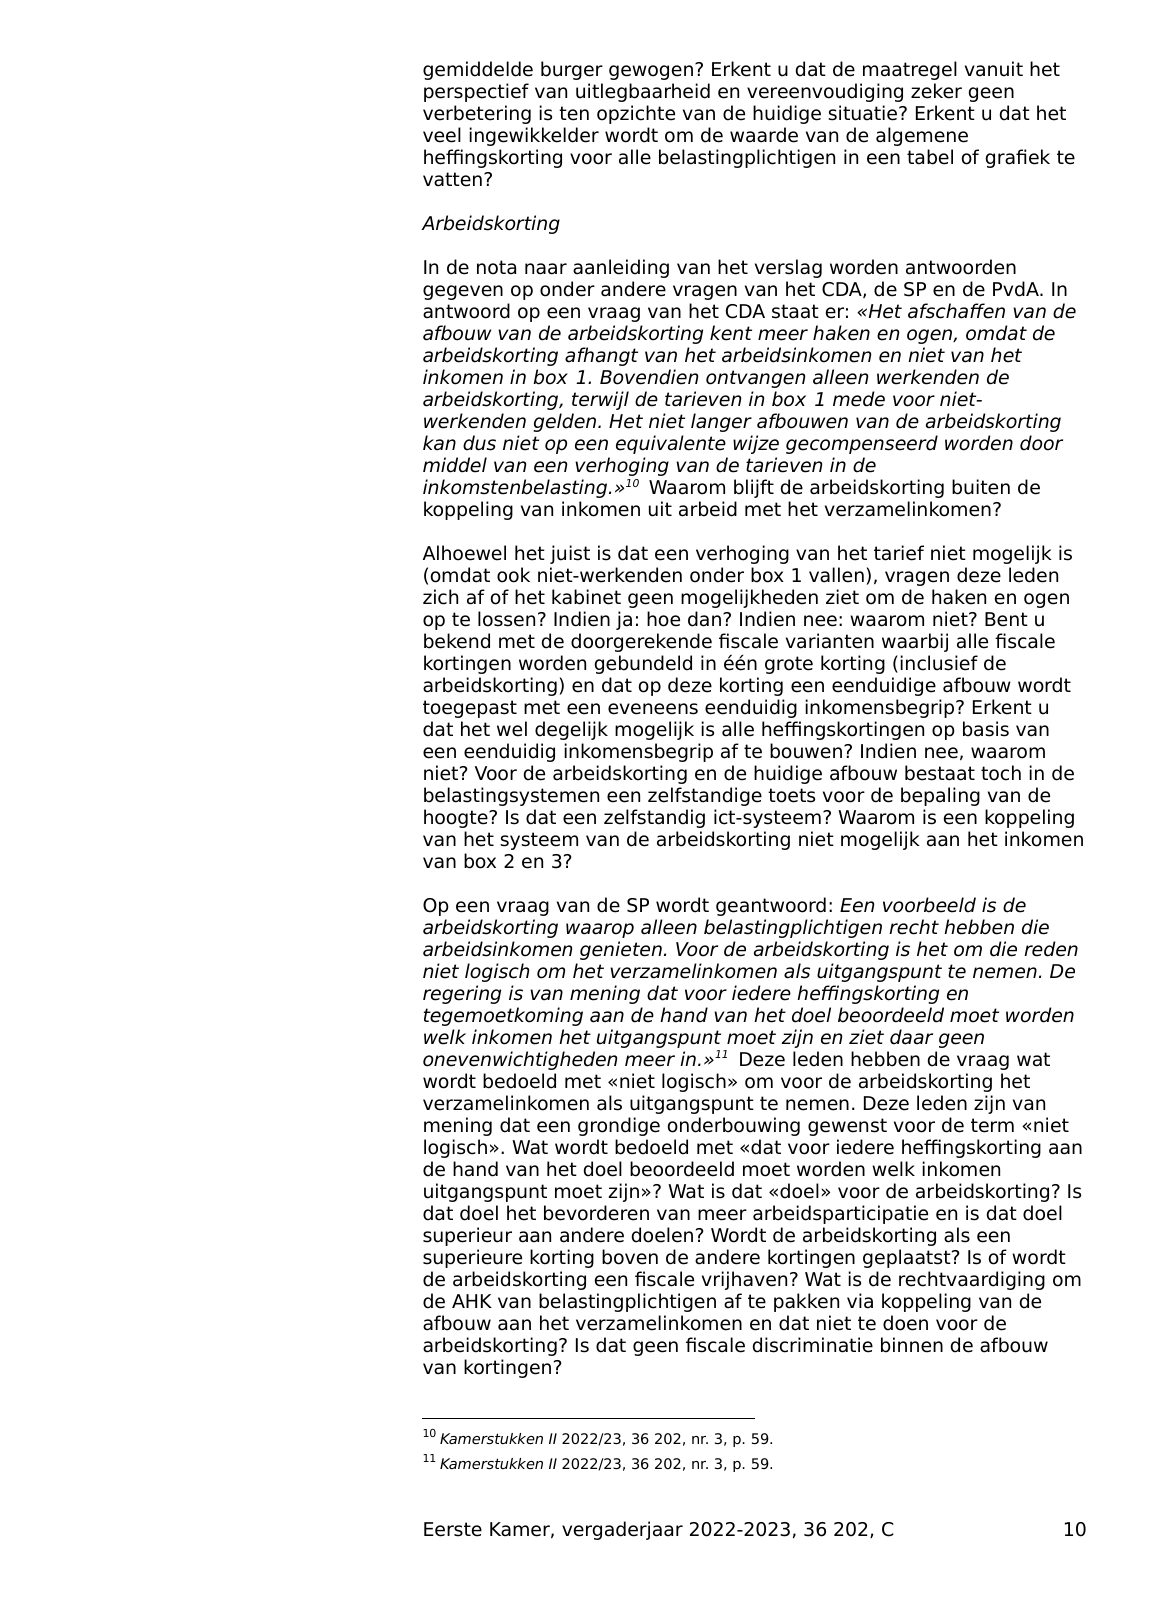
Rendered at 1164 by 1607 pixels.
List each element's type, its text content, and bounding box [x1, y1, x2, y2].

text Kamerstukken II 2022/23, 36 202, nr. 3, p. 59. [422, 1427, 1087, 1449]
subtitle Arbeidskorting [422, 213, 1087, 235]
text Op een vraag van de SP wordt geantwoord: Een voorbeeld is de arbeidskorting waarop alleen belastingplichtigen recht hebben die arbeidsinkomen genieten. Voor de arbeidskorting is het om die reden niet logisch om het verzamelinkomen als uitgangspunt te nemen. De regering is van mening dat voor iedere heffingskorting en tegemoetkoming aan de hand van het doel beoordeeld moet worden welk inkomen het uitgangspunt moet zijn en ziet daar geen onevenwichtigheden meer in.» Deze leden hebben de vraag wat wordt bedoeld met «niet logisch» om voor de arbeidskorting het verzamelinkomen als uitgangspunt te nemen. Deze leden zijn van mening dat een grondige onderbouwing gewenst voor de term «niet logisch». Wat wordt bedoeld met «dat voor iedere heffingskorting aan de hand van het doel beoordeeld moet worden welk inkomen uitgangspunt moet zijn»? Wat is dat «doel» voor de arbeidskorting? Is dat doel het bevorderen van meer arbeidsparticipatie en is dat doel superieur aan andere doelen? Wordt de arbeidskorting als een superieure korting boven de andere kortingen geplaatst? Is of wordt de arbeidskorting een fiscale vrijhaven? Wat is de rechtvaardiging om de AHK van belastingplichtigen af te pakken via koppeling van de afbouw aan het verzamelinkomen en dat niet te doen voor de arbeidskorting? Is dat geen fiscale discriminatie binnen de afbouw van kortingen? [422, 895, 1087, 1379]
text Kamerstukken II 2022/23, 36 202, nr. 3, p. 59. [422, 1452, 1087, 1474]
text gemiddelde burger gewogen? Erkent u dat de maatregel vanuit het perspectief van uitlegbaarheid en vereenvoudiging zeker geen verbetering is ten opzichte van de huidige situatie? Erkent u dat het veel ingewikkelder wordt om de waarde van de algemene heffingskorting voor alle belastingplichtigen in een tabel of grafiek te vatten? [422, 59, 1087, 191]
text Alhoewel het juist is dat een verhoging van het tarief niet mogelijk is (omdat ook niet-werkenden onder box 1 vallen), vragen deze leden zich af of het kabinet geen mogelijkheden ziet om de haken en ogen op te lossen? Indien ja: hoe dan? Indien nee: waarom niet? Bent u bekend met de doorgerekende fiscale varianten waarbij alle fiscale kortingen worden gebundeld in één grote korting (inclusief de arbeidskorting) en dat op deze korting een eenduidige afbouw wordt toegepast met een eveneens eenduidig inkomensbegrip? Erkent u dat het wel degelijk mogelijk is alle heffingskortingen op basis van een eenduidig inkomensbegrip af te bouwen? Indien nee, waarom niet? Voor de arbeidskorting en de huidige afbouw bestaat toch in de belastingsystemen een zelfstandige toets voor de bepaling van de hoogte? Is dat een zelfstandig ict-systeem? Waarom is een koppeling van het systeem van de arbeidskorting niet mogelijk aan het inkomen van box 2 en 3? [422, 543, 1087, 873]
text In de nota naar aanleiding van het verslag worden antwoorden gegeven op onder andere vragen van het CDA, de SP en de PvdA. In antwoord op een vraag van het CDA staat er: «Het afschaffen van de afbouw van de arbeidskorting kent meer haken en ogen, omdat de arbeidskorting afhangt van het arbeidsinkomen en niet van het inkomen in box 1. Bovendien ontvangen alleen werkenden de arbeidskorting, terwijl de tarieven in box 1 mede voor niet-werkenden gelden. Het niet langer afbouwen van de arbeidskorting kan dus niet op een equivalente wijze gecompenseerd worden door middel van een verhoging van de tarieven in de inkomstenbelasting.» Waarom blijft de arbeidskorting buiten de koppeling van inkomen uit arbeid met het verzamelinkomen? [422, 257, 1087, 521]
